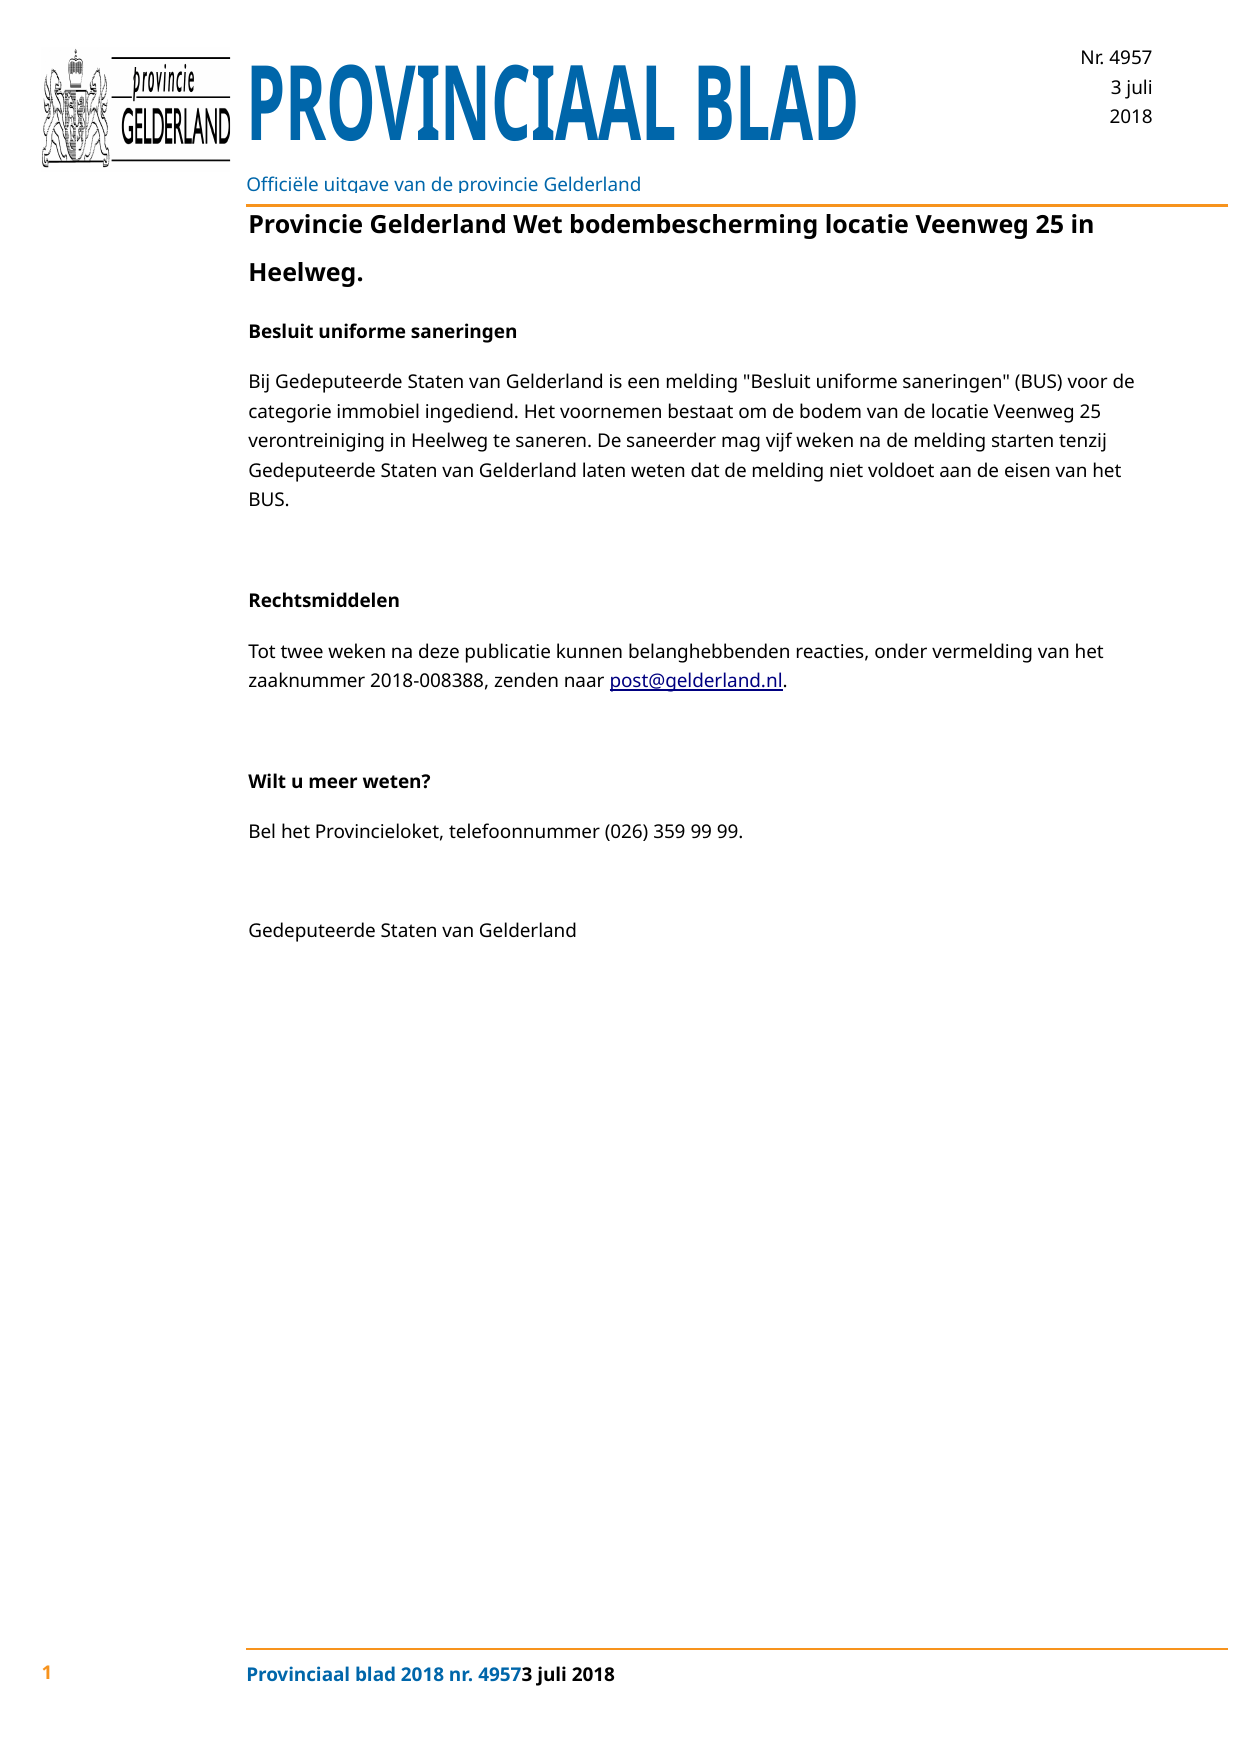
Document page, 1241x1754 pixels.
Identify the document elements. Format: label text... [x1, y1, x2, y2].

text Gedeputeerde Staten van Gelderland [248, 917, 1152, 943]
text Rechtsmiddelen [248, 587, 1152, 613]
text Provincie Gelderland Wet bodembescherming locatie Veenweg 25 in Heelweg. [248, 207, 1152, 288]
text Besluit uniforme saneringen [248, 318, 1152, 344]
text Bij Gedeputeerde Staten van Gelderland is een melding "Besluit uniforme saneringen" (BUS) voor de categorie immobiel ingediend. Het voornemen bestaat om de bodem van de locatie Veenweg 25 verontreiniging in Heelweg te saneren. De saneerder mag vijf weken na de melding starten tenzij Gedeputeerde Staten van Gelderland laten weten dat de melding niet voldoet aan de eisen van het BUS. [248, 368, 1152, 512]
picture [41, 47, 231, 172]
text Wilt u meer weten? [248, 768, 1152, 794]
text Bel het Provincieloket, telefoonnummer (026) 359 99 99. [248, 819, 1152, 844]
text Tot twee weken na deze publicatie kunnen belanghebbenden reacties, onder vermelding van het zaaknummer 2018-008388, zenden naar post@gelderland.nl. [248, 638, 1152, 693]
